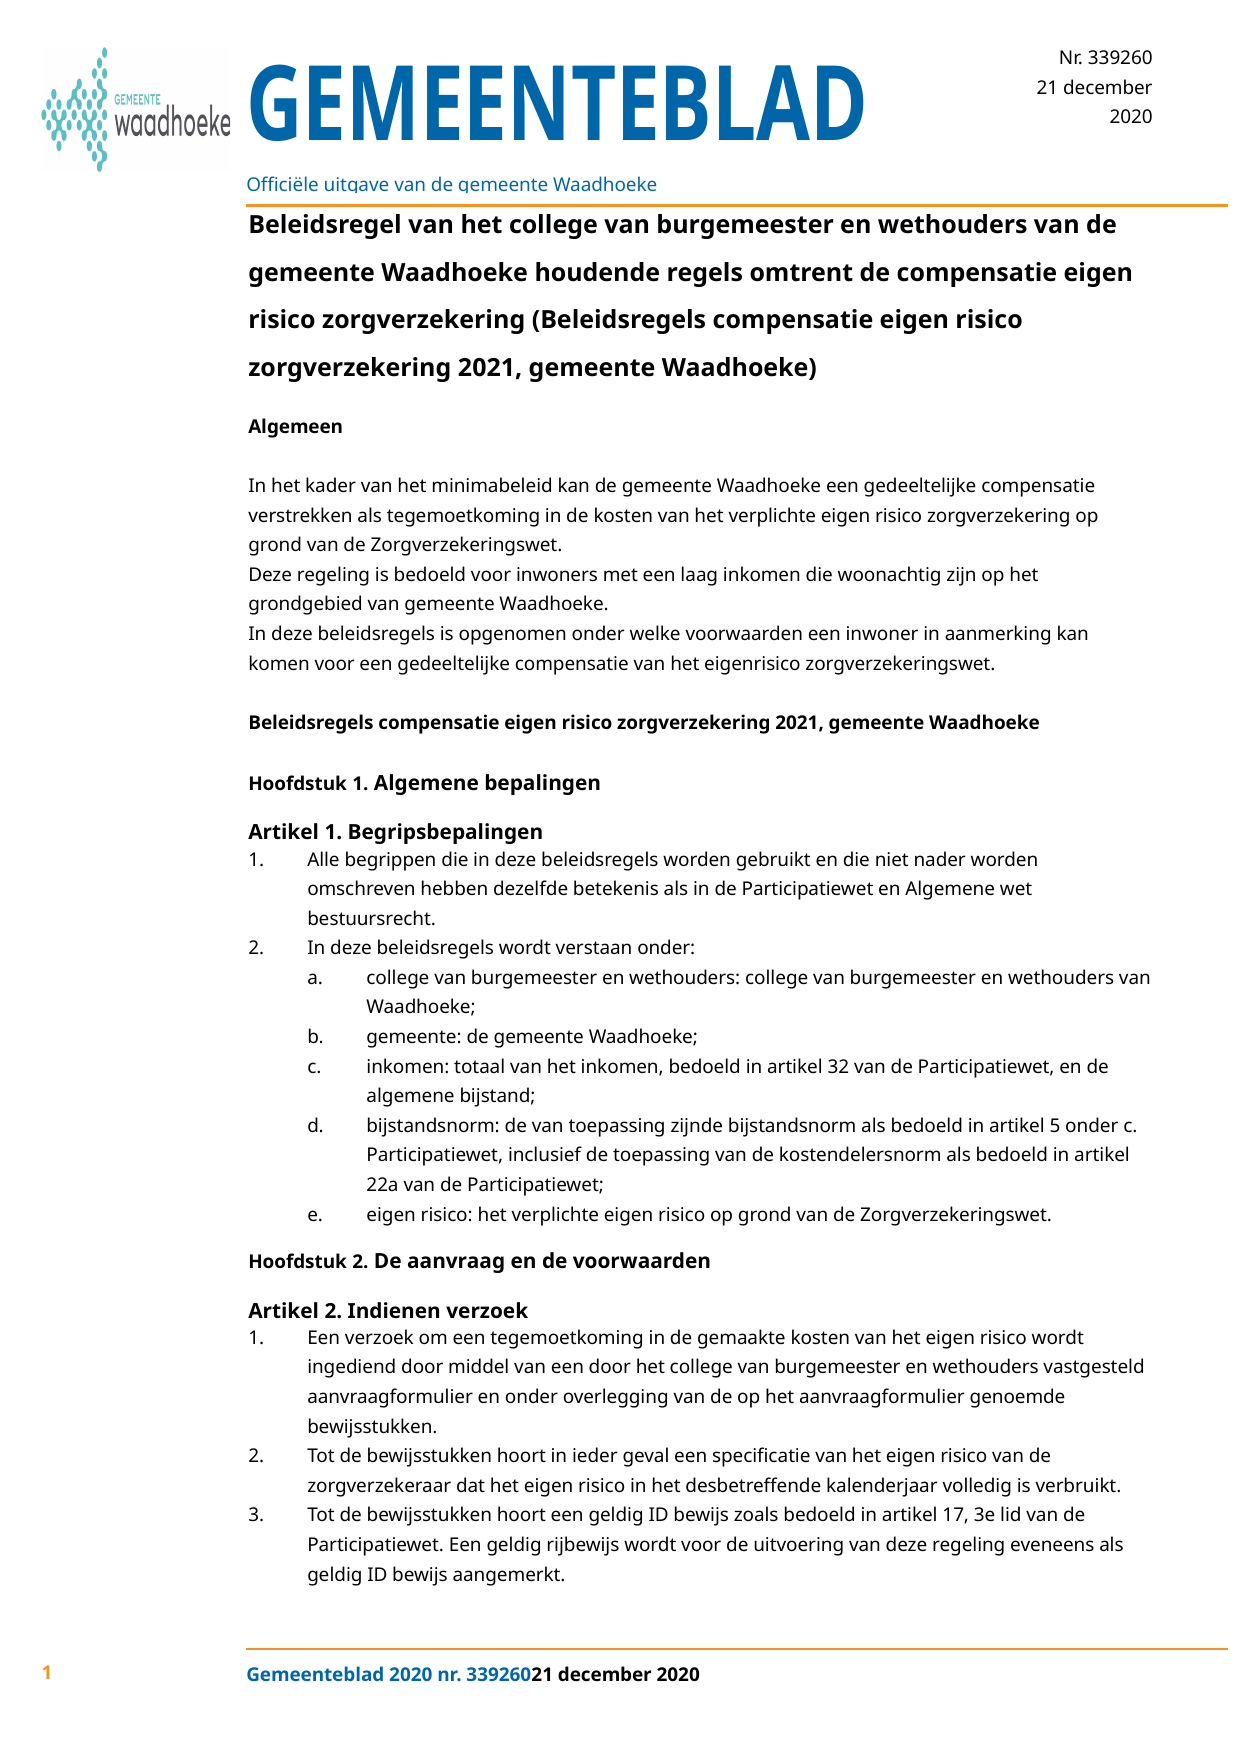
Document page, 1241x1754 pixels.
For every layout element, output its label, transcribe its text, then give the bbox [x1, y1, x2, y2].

text Artikel 1. Begripsbepalingen [248, 817, 1152, 846]
list college van burgemeester en wethouders: college van burgemeester en wethouders van Waadhoeke; [307, 964, 1152, 1019]
text Hoofdstuk 2. De aanvraag en de voorwaarden [248, 1246, 1152, 1275]
text Hoofdstuk 1. Algemene bepalingen [248, 768, 1152, 797]
list bijstandsnorm: de van toepassing zijnde bijstandsnorm als bedoeld in artikel 5 onder c. Participatiewet, inclusief de toepassing van de kostendelersnorm als bedoeld in artikel 22a van de Participatiewet; [307, 1112, 1152, 1197]
list Een verzoek om een tegemoetkoming in de gemaakte kosten van het eigen risico wordt ingediend door middel van een door het college van burgemeester en wethouders vastgesteld aanvraagformulier en onder overlegging van de op het aanvraagformulier genoemde bewijsstukken. [248, 1324, 1152, 1439]
list eigen risico: het verplichte eigen risico op grond van de Zorgverzekeringswet. [307, 1201, 1152, 1227]
text Artikel 2. Indienen verzoek [248, 1296, 1152, 1324]
text Deze regeling is bedoeld voor inwoners met een laag inkomen die woonachtig zijn op het grondgebied van gemeente Waadhoeke. [248, 561, 1152, 616]
text In het kader van het minimabeleid kan de gemeente Waadhoeke een gedeeltelijke compensatie verstrekken als tegemoetkoming in de kosten van het verplichte eigen risico zorgverzekering op grond van de Zorgverzekeringswet. [248, 472, 1152, 557]
text Beleidsregels compensatie eigen risico zorgverzekering 2021, gemeente Waadhoeke [248, 709, 1152, 735]
text Algemeen [248, 413, 1152, 439]
text Beleidsregel van het college van burgemeester en wethouders van de gemeente Waadhoeke houdende regels omtrent de compensatie eigen risico zorgverzekering (Beleidsregels compensatie eigen risico zorgverzekering 2021, gemeente Waadhoeke) [248, 207, 1152, 384]
list Tot de bewijsstukken hoort in ieder geval een specificatie van het eigen risico van de zorgverzekeraar dat het eigen risico in het desbetreffende kalenderjaar volledig is verbruikt. [248, 1442, 1152, 1498]
list Tot de bewijsstukken hoort een geldig ID bewijs zoals bedoeld in artikel 17, 3e lid van de Participatiewet. Een geldig rijbewijs wordt voor de uitvoering van deze regeling eveneens als geldig ID bewijs aangemerkt. [248, 1502, 1152, 1587]
list Alle begrippen die in deze beleidsregels worden gebruikt en die niet nader worden omschreven hebben dezelfde betekenis als in de Participatiewet en Algemene wet bestuursrecht. [248, 846, 1152, 931]
list inkomen: totaal van het inkomen, bedoeld in artikel 32 van de Participatiewet, en de algemene bijstand; [307, 1053, 1152, 1108]
text In deze beleidsregels is opgenomen onder welke voorwaarden een inwoner in aanmerking kan komen voor een gedeeltelijke compensatie van het eigenrisico zorgverzekeringswet. [248, 620, 1152, 676]
picture [41, 47, 231, 172]
list gemeente: de gemeente Waadhoeke; [307, 1023, 1152, 1049]
list In deze beleidsregels wordt verstaan onder: [248, 934, 1152, 960]
